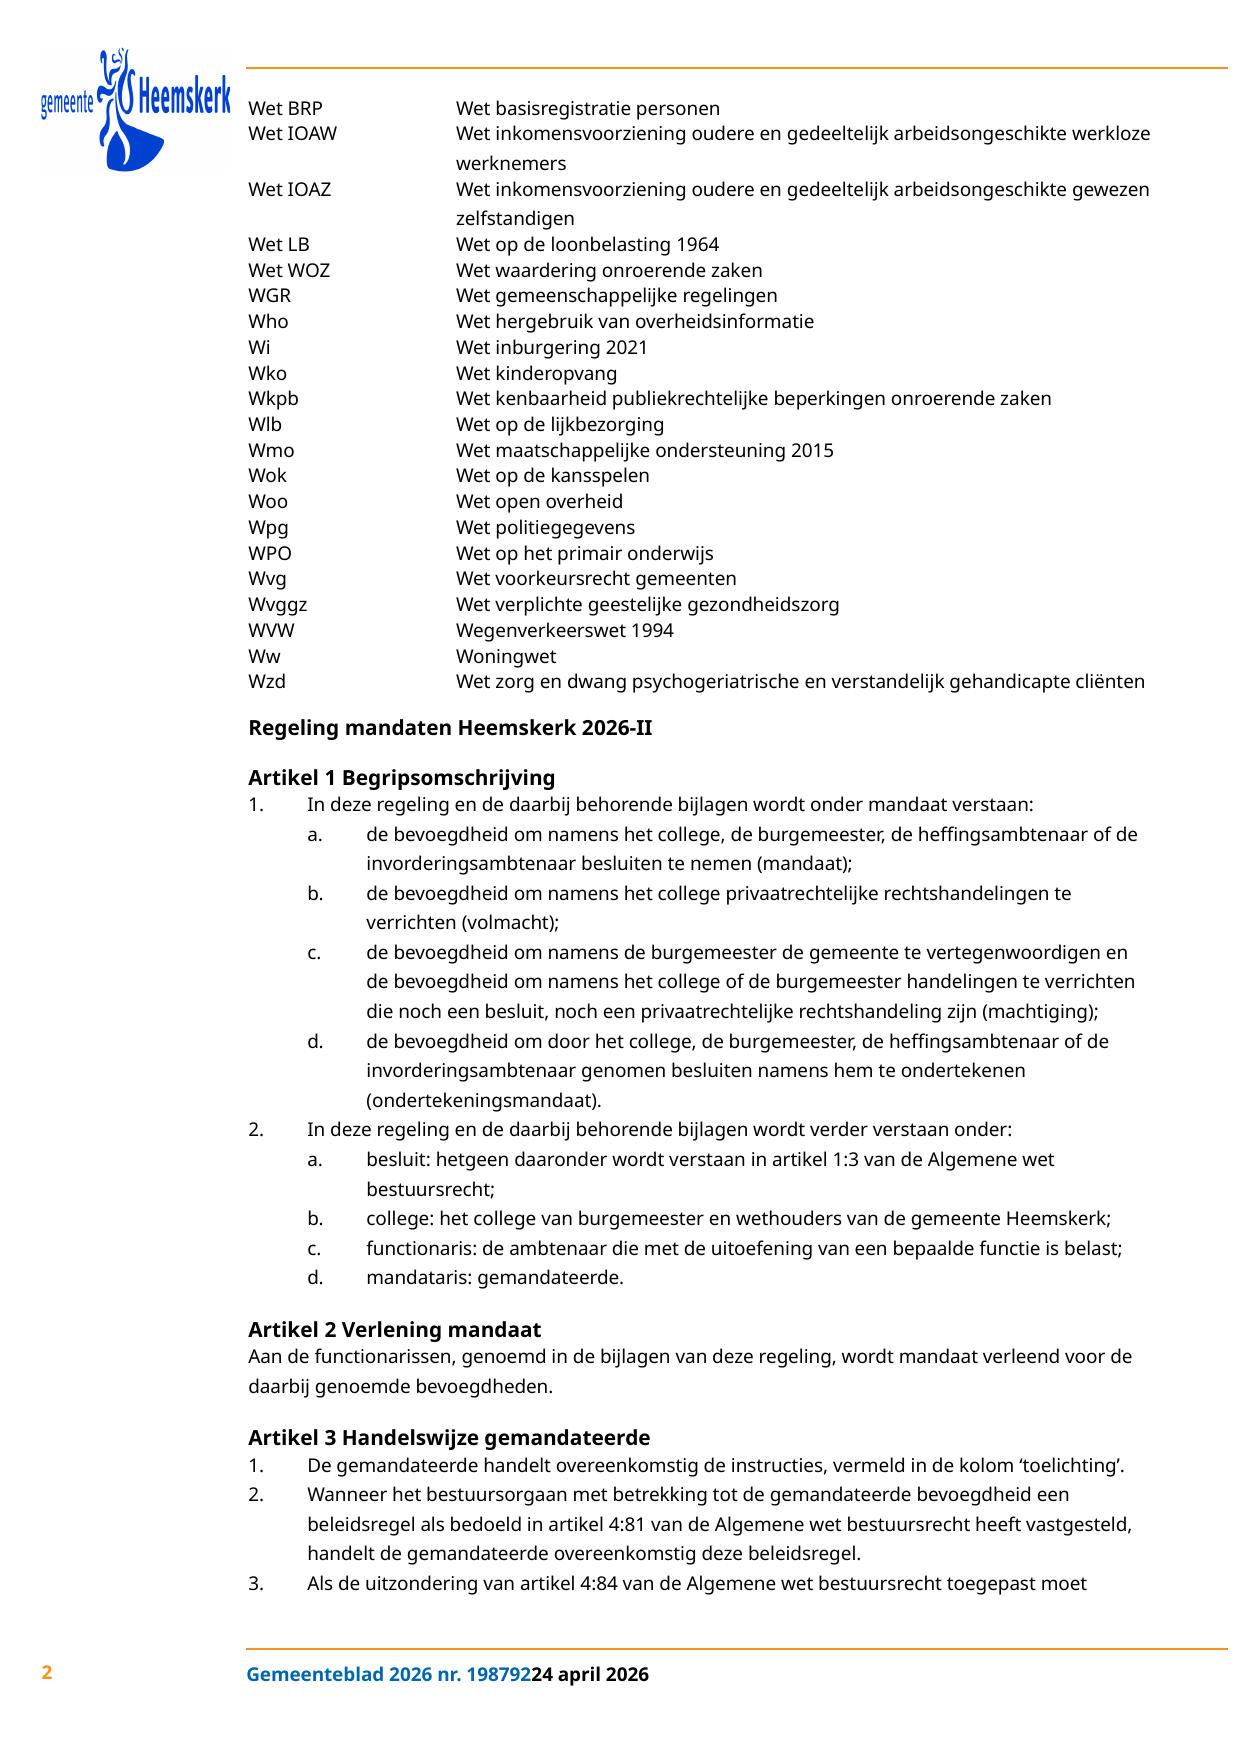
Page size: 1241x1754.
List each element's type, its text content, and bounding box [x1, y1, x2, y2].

list Als de uitzondering van artikel 4:84 van de Algemene wet bestuursrecht toegepast moet [248, 1570, 1152, 1596]
table_cell Wet op de loonbelasting 1964 [456, 231, 1152, 257]
table_cell Wet LB [248, 231, 456, 257]
table_cell Woo [248, 489, 456, 514]
table_cell Wvg [248, 566, 456, 591]
table_cell Wet open overheid [456, 489, 1152, 514]
text Artikel 1 Begripsomschrijving [248, 763, 1152, 791]
list Wanneer het bestuursorgaan met betrekking tot de gemandateerde bevoegdheid een beleidsregel als bedoeld in artikel 4:81 van de Algemene wet bestuursrecht heeft vastgesteld, handelt de gemandateerde overeenkomstig deze beleidsregel. [248, 1481, 1152, 1566]
table_cell Wet kenbaarheid publiekrechtelijke beperkingen onroerende zaken [456, 386, 1152, 411]
table_cell Wet verplichte geestelijke gezondheidszorg [456, 591, 1152, 617]
list de bevoegdheid om namens het college, de burgemeester, de heffingsambtenaar of de invorderingsambtenaar besluiten te nemen (mandaat); [307, 821, 1152, 876]
table_cell Wet basisregistratie personen [456, 95, 1152, 121]
text Aan de functionarissen, genoemd in de bijlagen van deze regeling, wordt mandaat verleend voor de daarbij genoemde bevoegdheden. [248, 1343, 1152, 1399]
table_cell Wlb [248, 411, 456, 437]
text Regeling mandaten Heemskerk 2026-II [248, 713, 1152, 742]
table_cell Wko [248, 360, 456, 386]
table_cell Wet voorkeursrecht gemeenten [456, 566, 1152, 591]
table_cell Wet WOZ [248, 257, 456, 283]
list besluit: hetgeen daaronder wordt verstaan in artikel 1:3 van de Algemene wet bestuursrecht; [307, 1146, 1152, 1202]
table_cell Wet op de kansspelen [456, 463, 1152, 488]
list de bevoegdheid om door het college, de burgemeester, de heffingsambtenaar of de invorderingsambtenaar genomen besluiten namens hem te ondertekenen (ondertekeningsmandaat). [307, 1028, 1152, 1113]
table_cell Wet IOAW [248, 121, 456, 176]
table_cell Wet BRP [248, 95, 456, 121]
table_cell Wegenverkeerswet 1994 [456, 617, 1152, 643]
table_cell Wkpb [248, 386, 456, 411]
table_cell Wet inkomensvoorziening oudere en gedeeltelijk arbeidsongeschikte gewezen zelfstandigen [456, 176, 1152, 231]
list In deze regeling en de daarbij behorende bijlagen wordt verder verstaan onder: [248, 1117, 1152, 1142]
text Artikel 3 Handelswijze gemandateerde [248, 1423, 1152, 1452]
table_cell Woningwet [456, 643, 1152, 668]
table_cell Wet waardering onroerende zaken [456, 257, 1152, 283]
table_cell Who [248, 308, 456, 334]
table_cell Wet politiegegevens [456, 514, 1152, 540]
table_cell Wpg [248, 514, 456, 540]
table_cell Wi [248, 334, 456, 360]
table_cell Wet inkomensvoorziening oudere en gedeeltelijk arbeidsongeschikte werkloze werknemers [456, 121, 1152, 176]
table_cell WPO [248, 540, 456, 566]
table_cell Wet zorg en dwang psychogeriatrische en verstandelijk gehandicapte cliënten [456, 669, 1152, 694]
table_cell Wet op het primair onderwijs [456, 540, 1152, 566]
table_cell Wet hergebruik van overheidsinformatie [456, 308, 1152, 334]
table_cell Ww [248, 643, 456, 668]
table_cell Wmo [248, 437, 456, 463]
list mandataris: gemandateerde. [307, 1264, 1152, 1290]
table_cell Wet kinderopvang [456, 360, 1152, 386]
table_cell Wet gemeenschappelijke regelingen [456, 283, 1152, 308]
list functionaris: de ambtenaar die met de uitoefening van een bepaalde functie is belast; [307, 1235, 1152, 1261]
table_cell Wok [248, 463, 456, 488]
table_cell Wet maatschappelijke ondersteuning 2015 [456, 437, 1152, 463]
picture [41, 47, 231, 172]
text Artikel 2 Verlening mandaat [248, 1315, 1152, 1343]
list De gemandateerde handelt overeenkomstig de instructies, vermeld in de kolom ‘toelichting’. [248, 1452, 1152, 1478]
list de bevoegdheid om namens het college privaatrechtelijke rechtshandelingen te verrichten (volmacht); [307, 880, 1152, 935]
table_cell Wet IOAZ [248, 176, 456, 231]
list In deze regeling en de daarbij behorende bijlagen wordt onder mandaat verstaan: [248, 791, 1152, 817]
list college: het college van burgemeester en wethouders van de gemeente Heemskerk; [307, 1205, 1152, 1231]
table_cell Wzd [248, 669, 456, 694]
table_cell WGR [248, 283, 456, 308]
table_cell Wet op de lijkbezorging [456, 411, 1152, 437]
table_cell Wvggz [248, 591, 456, 617]
list de bevoegdheid om namens de burgemeester de gemeente te vertegenwoordigen en de bevoegdheid om namens het college of de burgemeester handelingen te verrichten die noch een besluit, noch een privaatrechtelijke rechtshandeling zijn (machtiging); [307, 939, 1152, 1024]
table_cell WVW [248, 617, 456, 643]
table_cell Wet inburgering 2021 [456, 334, 1152, 360]
